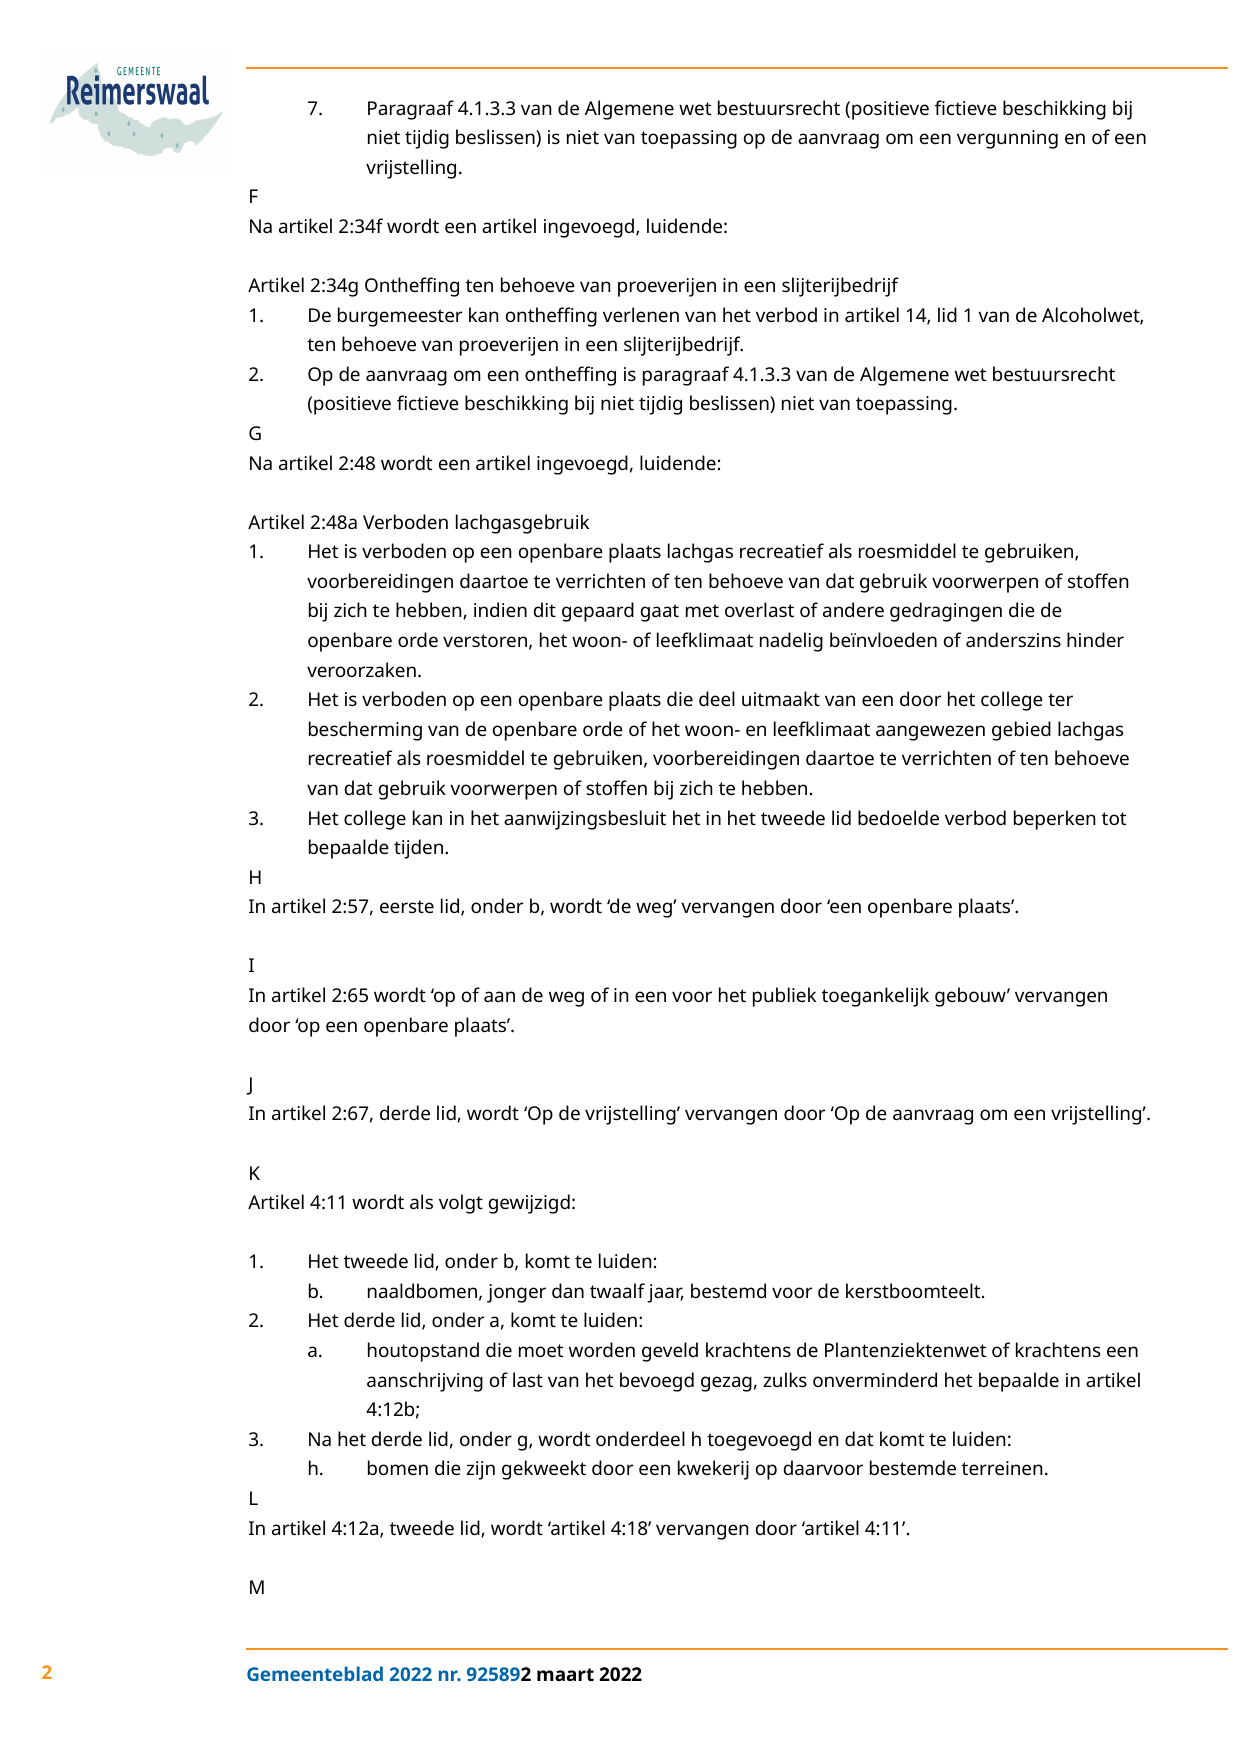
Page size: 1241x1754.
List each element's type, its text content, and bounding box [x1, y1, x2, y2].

list Het tweede lid, onder b, komt te luiden: [248, 1248, 1152, 1274]
text M [248, 1574, 1152, 1600]
text H [248, 864, 1152, 890]
list Na het derde lid, onder g, wordt onderdeel h toegevoegd en dat komt te luiden: [248, 1426, 1152, 1452]
text Artikel 4:11 wordt als volgt gewijzigd: [248, 1189, 1152, 1215]
text F [248, 183, 1152, 209]
text In artikel 2:57, eerste lid, onder b, wordt ‘de weg’ vervangen door ‘een openbare plaats’. [248, 893, 1152, 919]
text In artikel 2:67, derde lid, wordt ‘Op de vrijstelling’ vervangen door ‘Op de aanvraag om een vrijstelling’. [248, 1101, 1152, 1126]
text Na artikel 2:34f wordt een artikel ingevoegd, luidende: [248, 213, 1152, 239]
picture [41, 47, 231, 172]
text Artikel 2:34g Ontheffing ten behoeve van proeverijen in een slijterijbedrijf [248, 272, 1152, 298]
text K [248, 1160, 1152, 1186]
list Het college kan in het aanwijzingsbesluit het in het tweede lid bedoelde verbod beperken tot bepaalde tijden. [248, 805, 1152, 860]
text Na artikel 2:48 wordt een artikel ingevoegd, luidende: [248, 450, 1152, 476]
text L [248, 1485, 1152, 1511]
text In artikel 4:12a, tweede lid, wordt ‘artikel 4:18’ vervangen door ‘artikel 4:11’. [248, 1515, 1152, 1541]
list houtopstand die moet worden geveld krachtens de Plantenziektenwet of krachtens een aanschrijving of last van het bevoegd gezag, zulks onverminderd het bepaalde in artikel 4:12b; [307, 1337, 1152, 1422]
text G [248, 420, 1152, 446]
list Het is verboden op een openbare plaats die deel uitmaakt van een door het college ter bescherming van de openbare orde of het woon- en leefklimaat aangewezen gebied lachgas recreatief als roesmiddel te gebruiken, voorbereidingen daartoe te verrichten of ten behoeve van dat gebruik voorwerpen of stoffen bij zich te hebben. [248, 686, 1152, 801]
text In artikel 2:65 wordt ‘op of aan de weg of in een voor het publiek toegankelijk gebouw’ vervangen door ‘op een openbare plaats’. [248, 982, 1152, 1038]
list Paragraaf 4.1.3.3 van de Algemene wet bestuursrecht (positieve fictieve beschikking bij niet tijdig beslissen) is niet van toepassing op de aanvraag om een vergunning en of een vrijstelling. [307, 95, 1152, 180]
text I [248, 953, 1152, 978]
list bomen die zijn gekweekt door een kwekerij op daarvoor bestemde terreinen. [307, 1456, 1152, 1481]
text Artikel 2:48a Verboden lachgasgebruik [248, 509, 1152, 535]
list Het derde lid, onder a, komt te luiden: [248, 1308, 1152, 1333]
list De burgemeester kan ontheffing verlenen van het verbod in artikel 14, lid 1 van de Alcoholwet, ten behoeve van proeverijen in een slijterijbedrijf. [248, 302, 1152, 357]
text J [248, 1071, 1152, 1097]
list naaldbomen, jonger dan twaalf jaar, bestemd voor de kerstboomteelt. [307, 1278, 1152, 1304]
list Op de aanvraag om een ontheffing is paragraaf 4.1.3.3 van de Algemene wet bestuursrecht (positieve fictieve beschikking bij niet tijdig beslissen) niet van toepassing. [248, 361, 1152, 416]
list Het is verboden op een openbare plaats lachgas recreatief als roesmiddel te gebruiken, voorbereidingen daartoe te verrichten of ten behoeve van dat gebruik voorwerpen of stoffen bij zich te hebben, indien dit gepaard gaat met overlast of andere gedragingen die de openbare orde verstoren, het woon- of leefklimaat nadelig beïnvloeden of anderszins hinder veroorzaken. [248, 538, 1152, 683]
